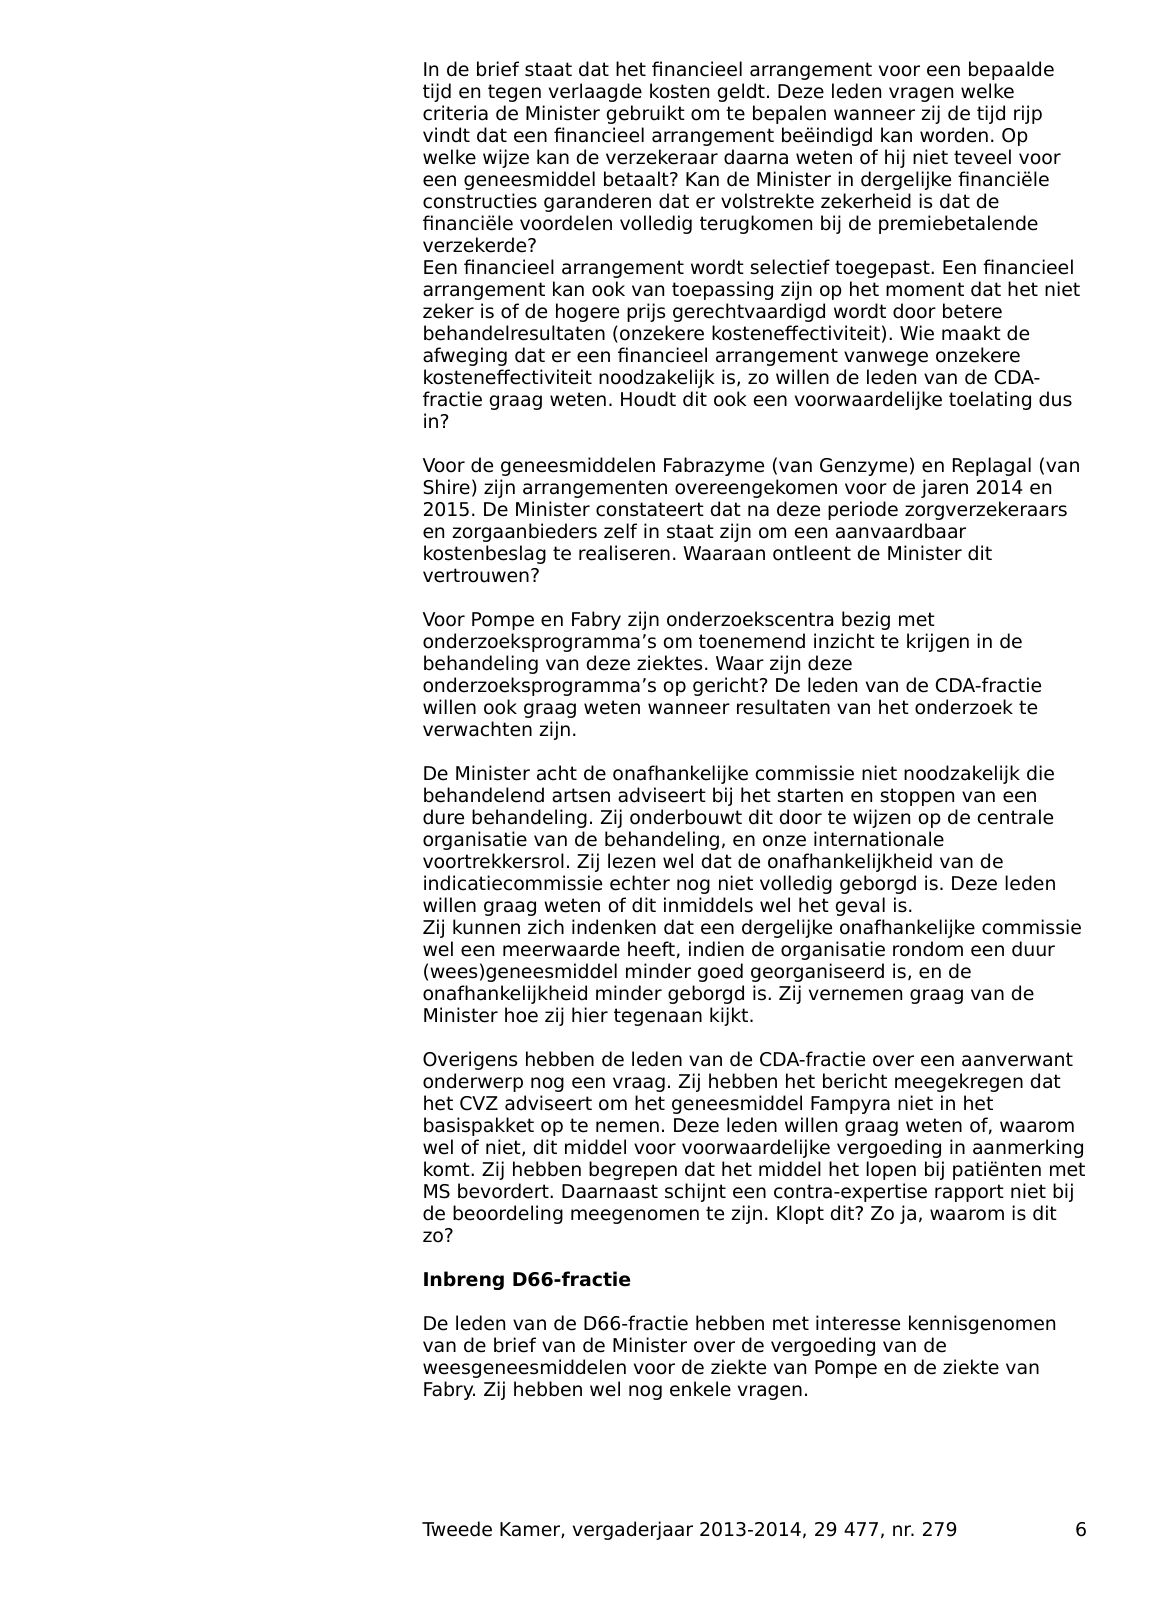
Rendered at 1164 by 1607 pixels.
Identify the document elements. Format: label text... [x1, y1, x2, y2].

text In de brief staat dat het financieel arrangement voor een bepaalde tijd en tegen verlaagde kosten geldt. Deze leden vragen welke criteria de Minister gebruikt om te bepalen wanneer zij de tijd rijp vindt dat een financieel arrangement beëindigd kan worden. Op welke wijze kan de verzekeraar daarna weten of hij niet teveel voor een geneesmiddel betaalt? Kan de Minister in dergelijke financiële constructies garanderen dat er volstrekte zekerheid is dat de financiële voordelen volledig terugkomen bij de premiebetalende verzekerde? [422, 59, 1087, 257]
text Voor de geneesmiddelen Fabrazyme (van Genzyme) en Replagal (van Shire) zijn arrangementen overeengekomen voor de jaren 2014 en 2015. De Minister constateert dat na deze periode zorgverzekeraars en zorgaanbieders zelf in staat zijn om een aanvaardbaar kostenbeslag te realiseren. Waaraan ontleent de Minister dit vertrouwen? [422, 455, 1087, 587]
text Overigens hebben de leden van de CDA-fractie over een aanverwant onderwerp nog een vraag. Zij hebben het bericht meegekregen dat het CVZ adviseert om het geneesmiddel Fampyra niet in het basispakket op te nemen. Deze leden willen graag weten of, waarom wel of niet, dit middel voor voorwaardelijke vergoeding in aanmerking komt. Zij hebben begrepen dat het middel het lopen bij patiënten met MS bevordert. Daarnaast schijnt een contra-expertise rapport niet bij de beoordeling meegenomen te zijn. Klopt dit? Zo ja, waarom is dit zo? [422, 1049, 1087, 1247]
text Zij kunnen zich indenken dat een dergelijke onafhankelijke commissie wel een meerwaarde heeft, indien de organisatie rondom een duur (wees)geneesmiddel minder goed georganiseerd is, en de onafhankelijkheid minder geborgd is. Zij vernemen graag van de Minister hoe zij hier tegenaan kijkt. [422, 917, 1087, 1027]
text De leden van de D66-fractie hebben met interesse kennisgenomen van de brief van de Minister over de vergoeding van de weesgeneesmiddelen voor de ziekte van Pompe en de ziekte van Fabry. Zij hebben wel nog enkele vragen. [422, 1313, 1087, 1401]
text Een financieel arrangement wordt selectief toegepast. Een financieel arrangement kan ook van toepassing zijn op het moment dat het niet zeker is of de hogere prijs gerechtvaardigd wordt door betere behandelresultaten (onzekere kosteneffectiviteit). Wie maakt de afweging dat er een financieel arrangement vanwege onzekere kosteneffectiviteit noodzakelijk is, zo willen de leden van de CDA-fractie graag weten. Houdt dit ook een voorwaardelijke toelating dus in? [422, 257, 1087, 433]
text De Minister acht de onafhankelijke commissie niet noodzakelijk die behandelend artsen adviseert bij het starten en stoppen van een dure behandeling. Zij onderbouwt dit door te wijzen op de centrale organisatie van de behandeling, en onze internationale voortrekkersrol. Zij lezen wel dat de onafhankelijkheid van de indicatiecommissie echter nog niet volledig geborgd is. Deze leden willen graag weten of dit inmiddels wel het geval is. [422, 763, 1087, 917]
subtitle Inbreng D66-fractie [422, 1269, 1087, 1291]
text Voor Pompe en Fabry zijn onderzoekscentra bezig met onderzoeksprogramma’s om toenemend inzicht te krijgen in de behandeling van deze ziektes. Waar zijn deze onderzoeksprogramma’s op gericht? De leden van de CDA-fractie willen ook graag weten wanneer resultaten van het onderzoek te verwachten zijn. [422, 609, 1087, 741]
